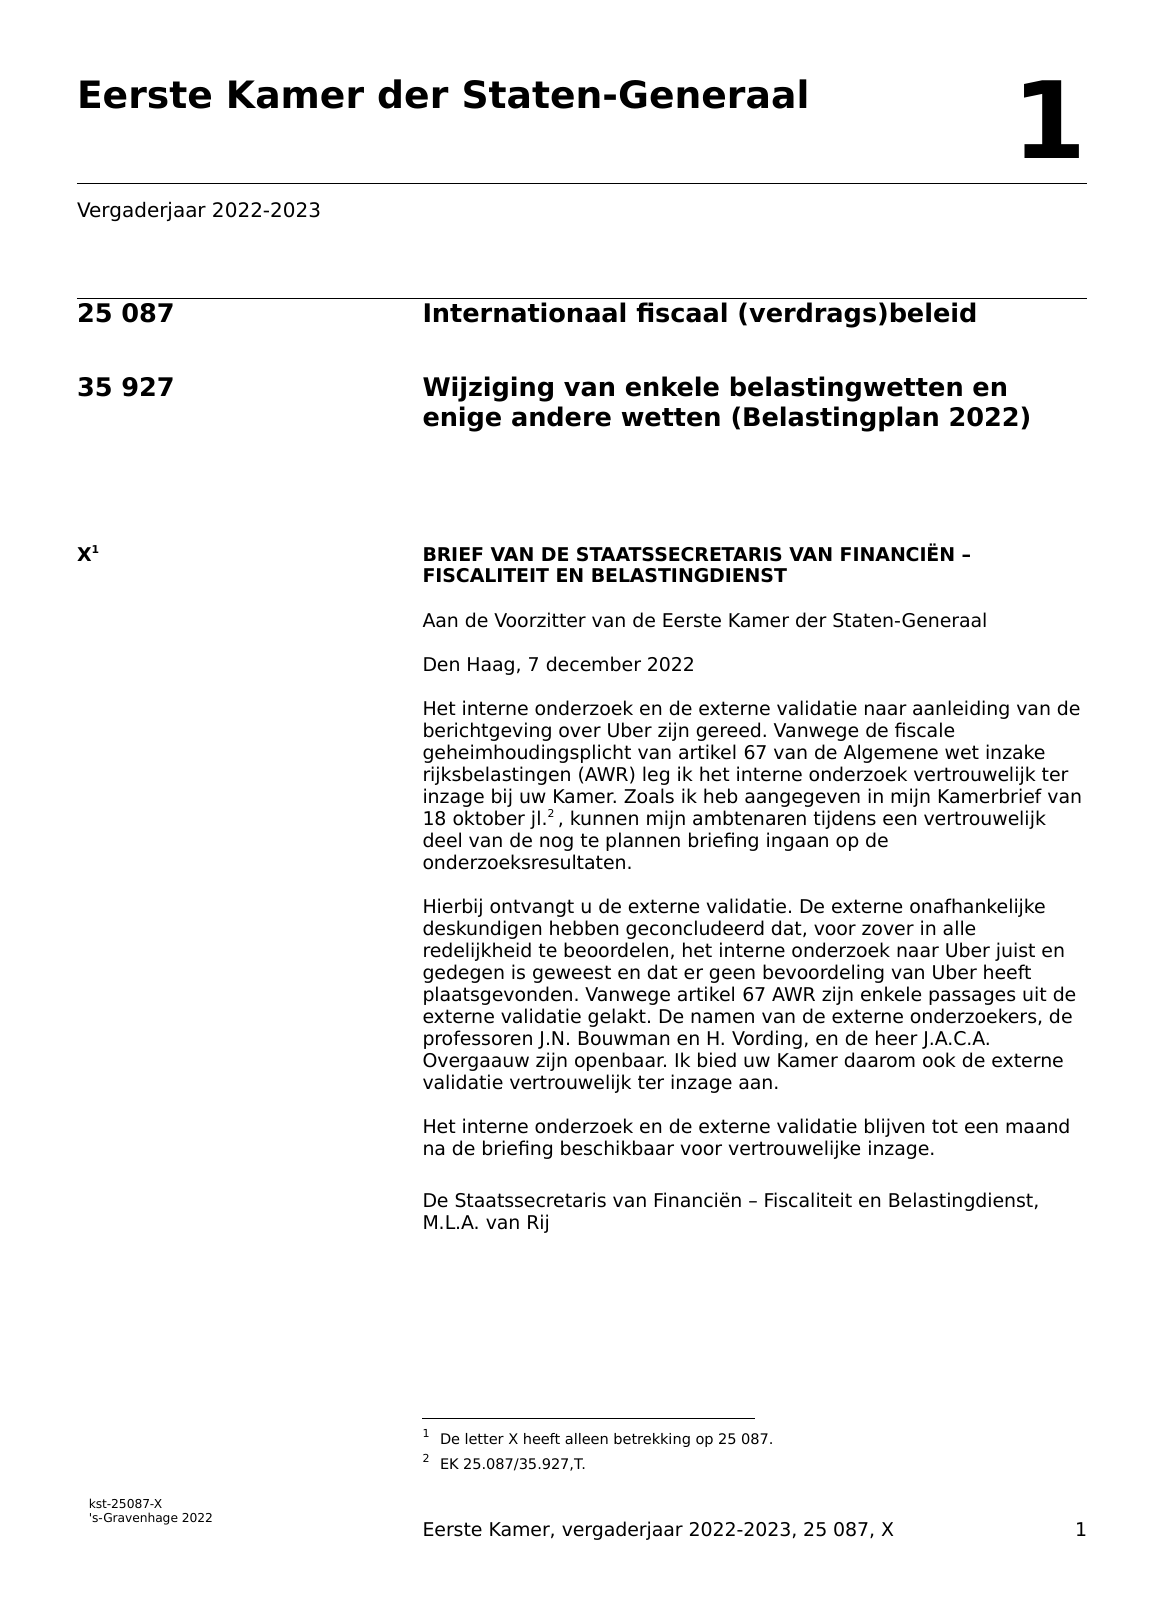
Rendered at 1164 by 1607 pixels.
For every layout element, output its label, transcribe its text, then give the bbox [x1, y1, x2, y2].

text Aan de Voorzitter van de Eerste Kamer der Staten-Generaal [422, 609, 1087, 632]
subtitle 35 927 Wijziging van enkele belastingwetten en enige andere wetten (Belastingplan 2022) [77, 373, 1087, 432]
text kst-25087-X [88, 1497, 323, 1511]
table_header Eerste Kamer der Staten-Generaal [77, 59, 886, 183]
text De letter X heeft alleen betrekking op 25 087. [422, 1427, 1087, 1449]
text EK 25.087/35.927,T. [422, 1452, 1087, 1474]
table_cell Vergaderjaar 2022-2023 [77, 184, 1087, 298]
subtitle X BRIEF VAN DE STAATSSECRETARIS VAN FINANCIËN – FISCALITEIT EN BELASTINGDIENST [77, 543, 1087, 587]
text Den Haag, 7 december 2022 [422, 654, 1087, 676]
text De Staatssecretaris van Financiën – Fiscaliteit en Belastingdienst, M.L.A. van Rij [422, 1190, 1087, 1234]
text Het interne onderzoek en de externe validatie naar aanleiding van de berichtgeving over Uber zijn gereed. Vanwege de fiscale geheimhoudingsplicht van artikel 67 van de Algemene wet inzake rijksbelastingen (AWR) leg ik het interne onderzoek vertrouwelijk ter inzage bij uw Kamer. Zoals ik heb aangegeven in mijn Kamerbrief van 18 oktober jl., kunnen mijn ambtenaren tijdens een vertrouwelijk deel van de nog te plannen briefing ingaan op de onderzoeksresultaten. [422, 698, 1087, 874]
subtitle 25 087 Internationaal fiscaal (verdrags)beleid [77, 299, 1087, 329]
text 's-Gravenhage 2022 [88, 1511, 323, 1525]
text Het interne onderzoek en de externe validatie blijven tot een maand na de briefing beschikbaar voor vertrouwelijke inzage. [422, 1116, 1087, 1160]
table_header 1 [886, 59, 1087, 183]
text Hierbij ontvangt u de externe validatie. De externe onafhankelijke deskundigen hebben geconcludeerd dat, voor zover in alle redelijkheid te beoordelen, het interne onderzoek naar Uber juist en gedegen is geweest en dat er geen bevoordeling van Uber heeft plaatsgevonden. Vanwege artikel 67 AWR zijn enkele passages uit de externe validatie gelakt. De namen van de externe onderzoekers, de professoren J.N. Bouwman en H. Vording, en de heer J.A.C.A. Overgaauw zijn openbaar. Ik bied uw Kamer daarom ook de externe validatie vertrouwelijk ter inzage aan. [422, 896, 1087, 1094]
